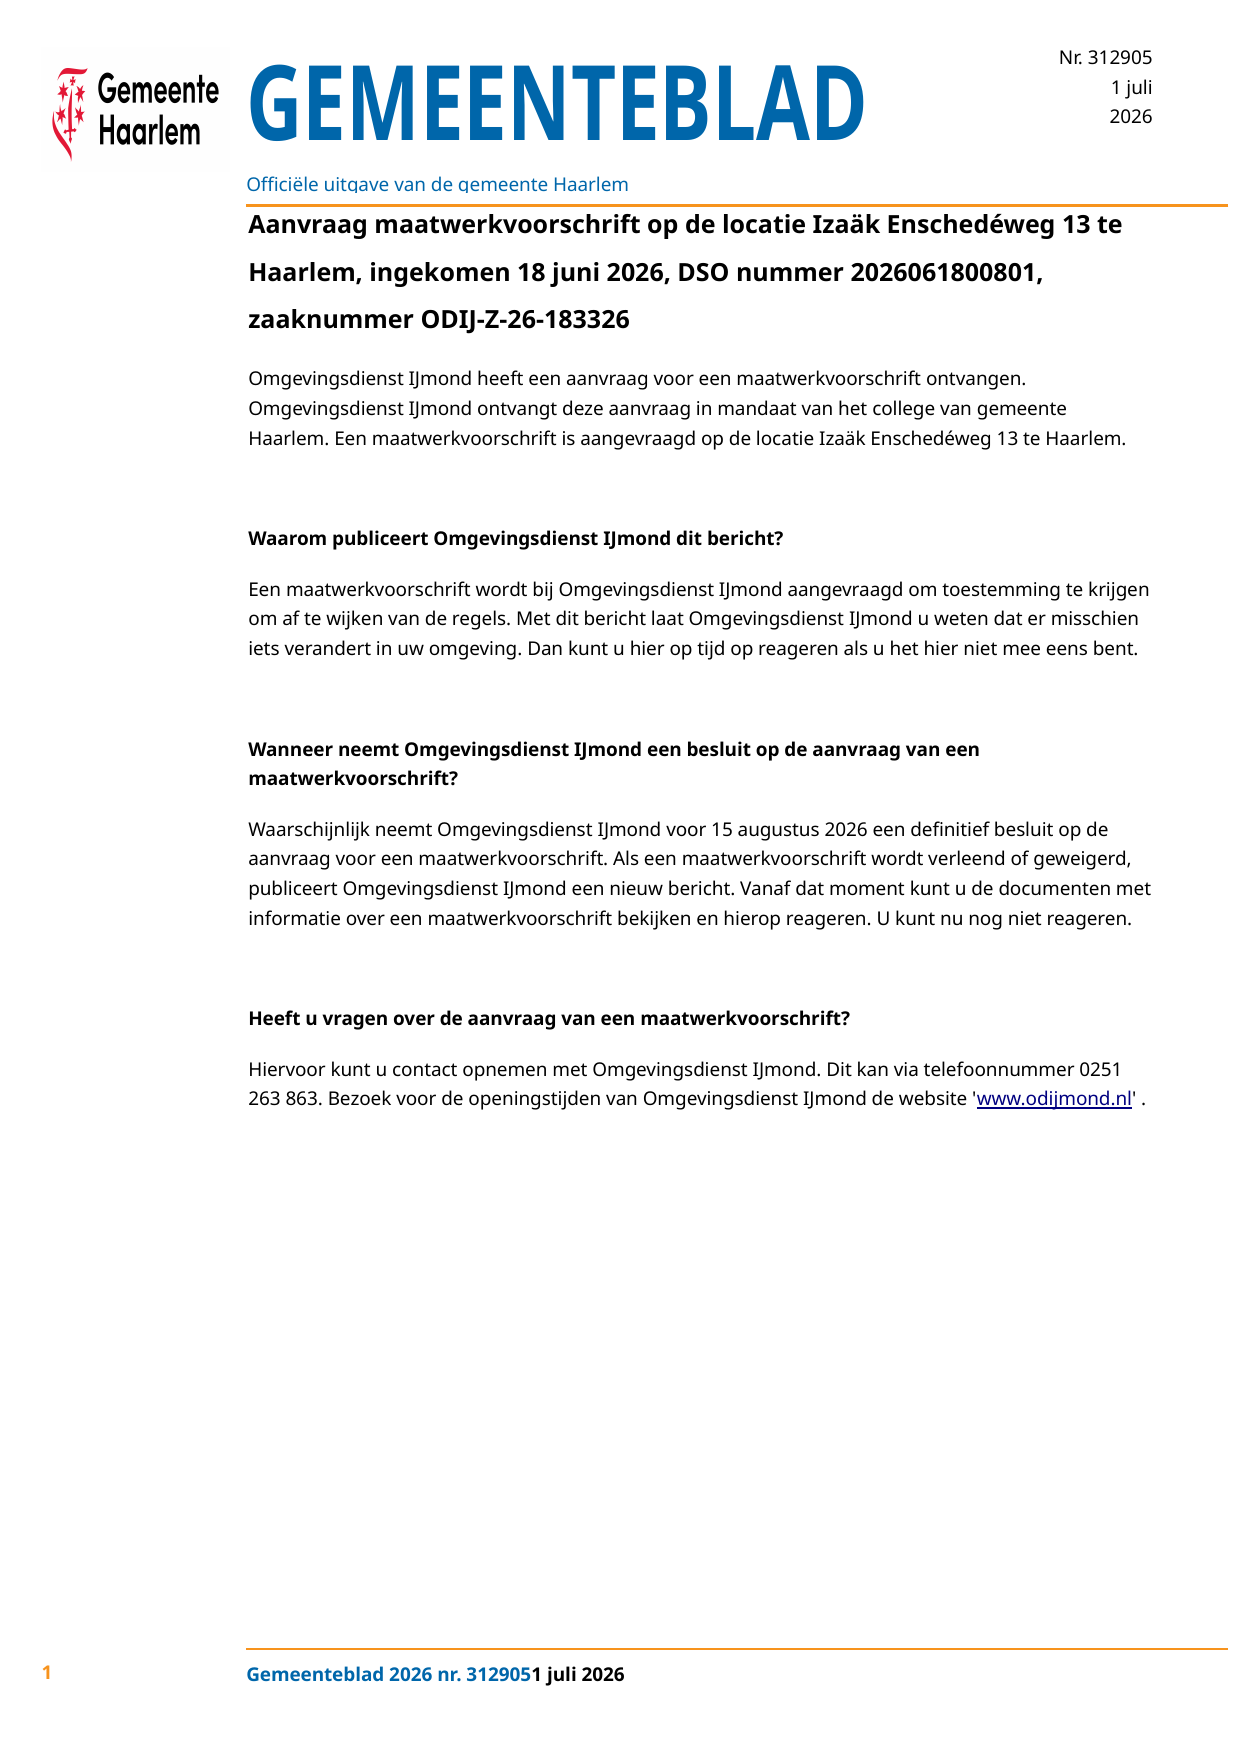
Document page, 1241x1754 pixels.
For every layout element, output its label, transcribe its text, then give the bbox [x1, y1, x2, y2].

text Wanneer neemt Omgevingsdienst IJmond een besluit op de aanvraag van een maatwerkvoorschrift? [248, 736, 1152, 791]
text Een maatwerkvoorschrift wordt bij Omgevingsdienst IJmond aangevraagd om toestemming te krijgen om af te wijken van de regels. Met dit bericht laat Omgevingsdienst IJmond u weten dat er misschien iets verandert in uw omgeving. Dan kunt u hier op tijd op reageren als u het hier niet mee eens bent. [248, 576, 1152, 661]
text Hiervoor kunt u contact opnemen met Omgevingsdienst IJmond. Dit kan via telefoonnummer 0251 263 863. Bezoek voor de openingstijden van Omgevingsdienst IJmond de website 'www.odijmond.nl' . [248, 1056, 1152, 1111]
text Heeft u vragen over de aanvraag van een maatwerkvoorschrift? [248, 1006, 1152, 1031]
text Waarom publiceert Omgevingsdienst IJmond dit bericht? [248, 526, 1152, 551]
text Waarschijnlijk neemt Omgevingsdienst IJmond voor 15 augustus 2026 een definitief besluit op de aanvraag voor een maatwerkvoorschrift. Als een maatwerkvoorschrift wordt verleend of geweigerd, publiceert Omgevingsdienst IJmond een nieuw bericht. Vanaf dat moment kunt u de documenten met informatie over een maatwerkvoorschrift bekijken en hierop reageren. U kunt nu nog niet reageren. [248, 816, 1152, 930]
picture [41, 47, 231, 172]
text Omgevingsdienst IJmond heeft een aanvraag voor een maatwerkvoorschrift ontvangen. Omgevingsdienst IJmond ontvangt deze aanvraag in mandaat van het college van gemeente Haarlem. Een maatwerkvoorschrift is aangevraagd op de locatie Izaäk Enschedéweg 13 te Haarlem. [248, 366, 1152, 450]
text Aanvraag maatwerkvoorschrift op de locatie Izaäk Enschedéweg 13 te Haarlem, ingekomen 18 juni 2026, DSO nummer 2026061800801, zaaknummer ODIJ-Z-26-183326 [248, 207, 1152, 336]
